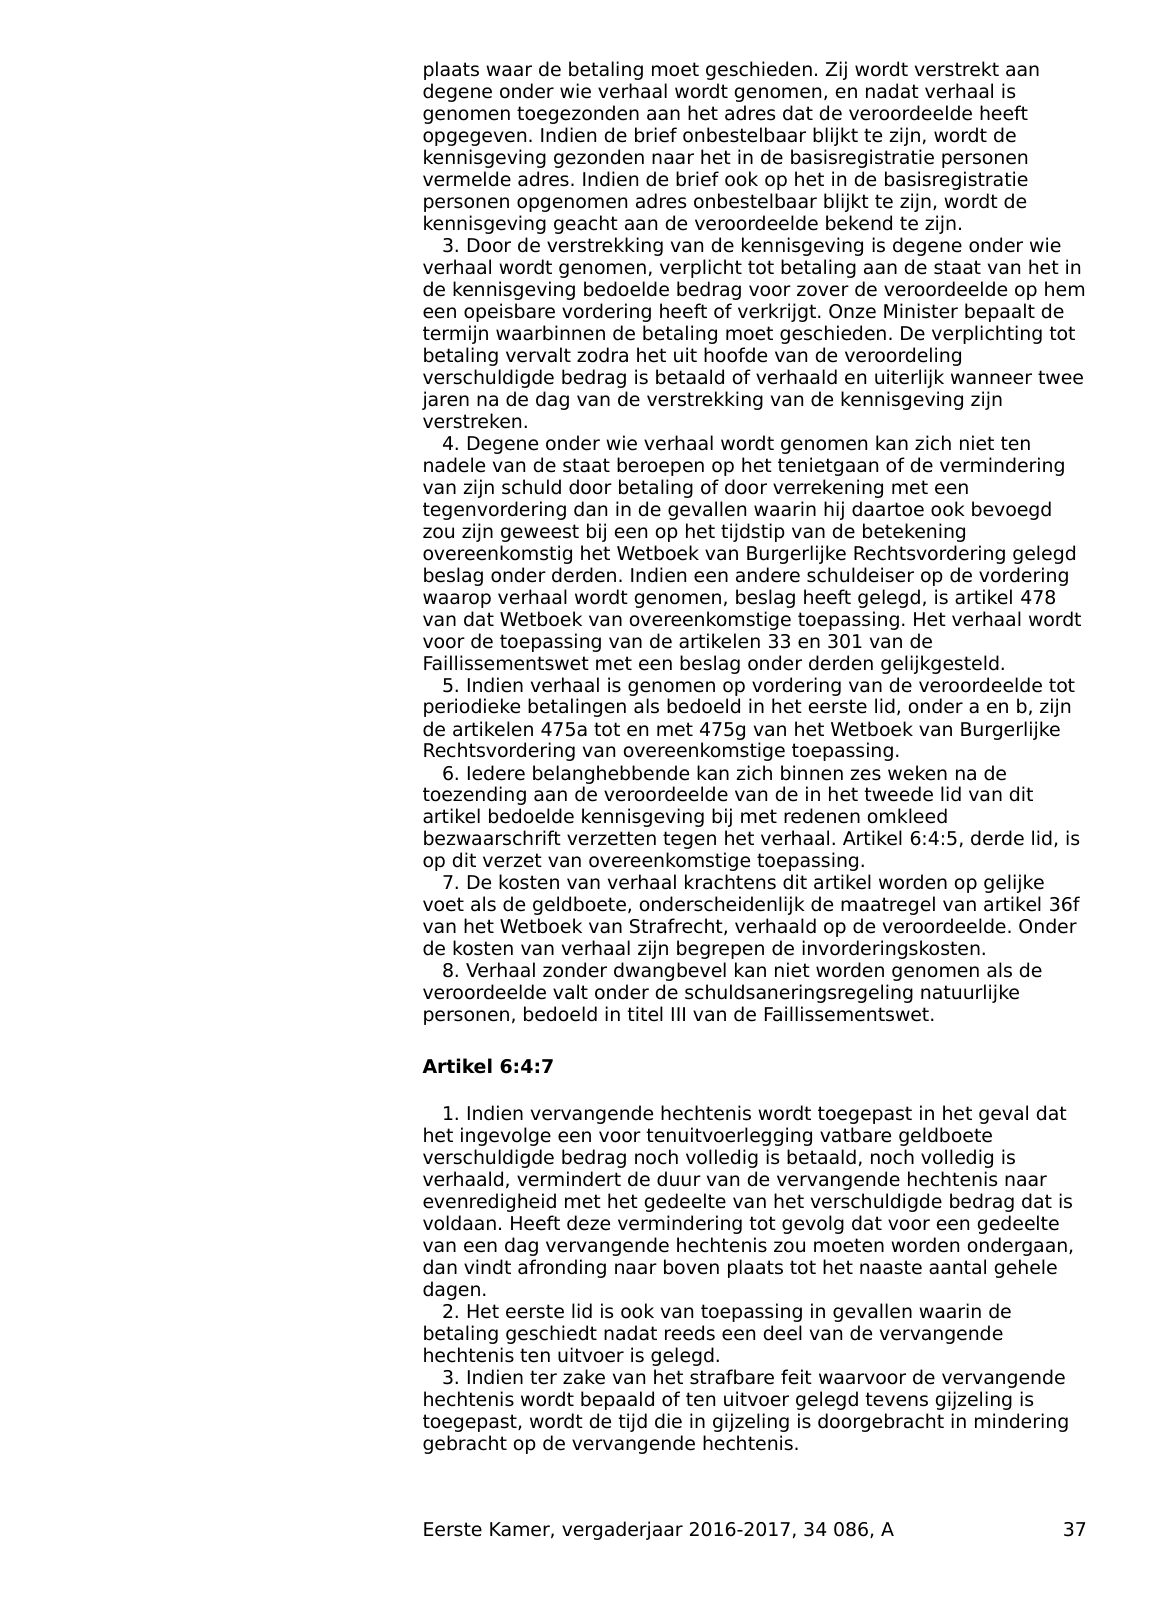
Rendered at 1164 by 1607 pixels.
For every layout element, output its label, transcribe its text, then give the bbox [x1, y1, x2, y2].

text 6. Iedere belanghebbende kan zich binnen zes weken na de toezending aan de veroordeelde van de in het tweede lid van dit artikel bedoelde kennisgeving bij met redenen omkleed bezwaarschrift verzetten tegen het verhaal. Artikel 6:4:5, derde lid, is op dit verzet van overeenkomstige toepassing. [422, 762, 1087, 872]
text 5. Indien verhaal is genomen op vordering van de veroordeelde tot periodieke betalingen als bedoeld in het eerste lid, onder a en b, zijn de artikelen 475a tot en met 475g van het Wetboek van Burgerlijke Rechtsvordering van overeenkomstige toepassing. [422, 674, 1087, 762]
text 3. Indien ter zake van het strafbare feit waarvoor de vervangende hechtenis wordt bepaald of ten uitvoer gelegd tevens gijzeling is toegepast, wordt de tijd die in gijzeling is doorgebracht in mindering gebracht op de vervangende hechtenis. [422, 1367, 1087, 1455]
subtitle Artikel 6:4:7 [422, 1056, 1087, 1078]
text plaats waar de betaling moet geschieden. Zij wordt verstrekt aan degene onder wie verhaal wordt genomen, en nadat verhaal is genomen toegezonden aan het adres dat de veroordeelde heeft opgegeven. Indien de brief onbestelbaar blijkt te zijn, wordt de kennisgeving gezonden naar het in de basisregistratie personen vermelde adres. Indien de brief ook op het in de basisregistratie personen opgenomen adres onbestelbaar blijkt te zijn, wordt de kennisgeving geacht aan de veroordeelde bekend te zijn. [422, 59, 1087, 235]
text 2. Het eerste lid is ook van toepassing in gevallen waarin de betaling geschiedt nadat reeds een deel van de vervangende hechtenis ten uitvoer is gelegd. [422, 1301, 1087, 1367]
text 7. De kosten van verhaal krachtens dit artikel worden op gelijke voet als de geldboete, onderscheidenlijk de maatregel van artikel 36f van het Wetboek van Strafrecht, verhaald op de veroordeelde. Onder de kosten van verhaal zijn begrepen de invorderingskosten. [422, 872, 1087, 960]
text 3. Door de verstrekking van de kennisgeving is degene onder wie verhaal wordt genomen, verplicht tot betaling aan de staat van het in de kennisgeving bedoelde bedrag voor zover de veroordeelde op hem een opeisbare vordering heeft of verkrijgt. Onze Minister bepaalt de termijn waarbinnen de betaling moet geschieden. De verplichting tot betaling vervalt zodra het uit hoofde van de veroordeling verschuldigde bedrag is betaald of verhaald en uiterlijk wanneer twee jaren na de dag van de verstrekking van de kennisgeving zijn verstreken. [422, 235, 1087, 433]
text 4. Degene onder wie verhaal wordt genomen kan zich niet ten nadele van de staat beroepen op het tenietgaan of de vermindering van zijn schuld door betaling of door verrekening met een tegenvordering dan in de gevallen waarin hij daartoe ook bevoegd zou zijn geweest bij een op het tijdstip van de betekening overeenkomstig het Wetboek van Burgerlijke Rechtsvordering gelegd beslag onder derden. Indien een andere schuldeiser op de vordering waarop verhaal wordt genomen, beslag heeft gelegd, is artikel 478 van dat Wetboek van overeenkomstige toepassing. Het verhaal wordt voor de toepassing van de artikelen 33 en 301 van de Faillissementswet met een beslag onder derden gelijkgesteld. [422, 433, 1087, 674]
text 1. Indien vervangende hechtenis wordt toegepast in het geval dat het ingevolge een voor tenuitvoerlegging vatbare geldboete verschuldigde bedrag noch volledig is betaald, noch volledig is verhaald, vermindert de duur van de vervangende hechtenis naar evenredigheid met het gedeelte van het verschuldigde bedrag dat is voldaan. Heeft deze vermindering tot gevolg dat voor een gedeelte van een dag vervangende hechtenis zou moeten worden ondergaan, dan vindt afronding naar boven plaats tot het naaste aantal gehele dagen. [422, 1103, 1087, 1301]
text 8. Verhaal zonder dwangbevel kan niet worden genomen als de veroordeelde valt onder de schuldsaneringsregeling natuurlijke personen, bedoeld in titel III van de Faillissementswet. [422, 960, 1087, 1026]
